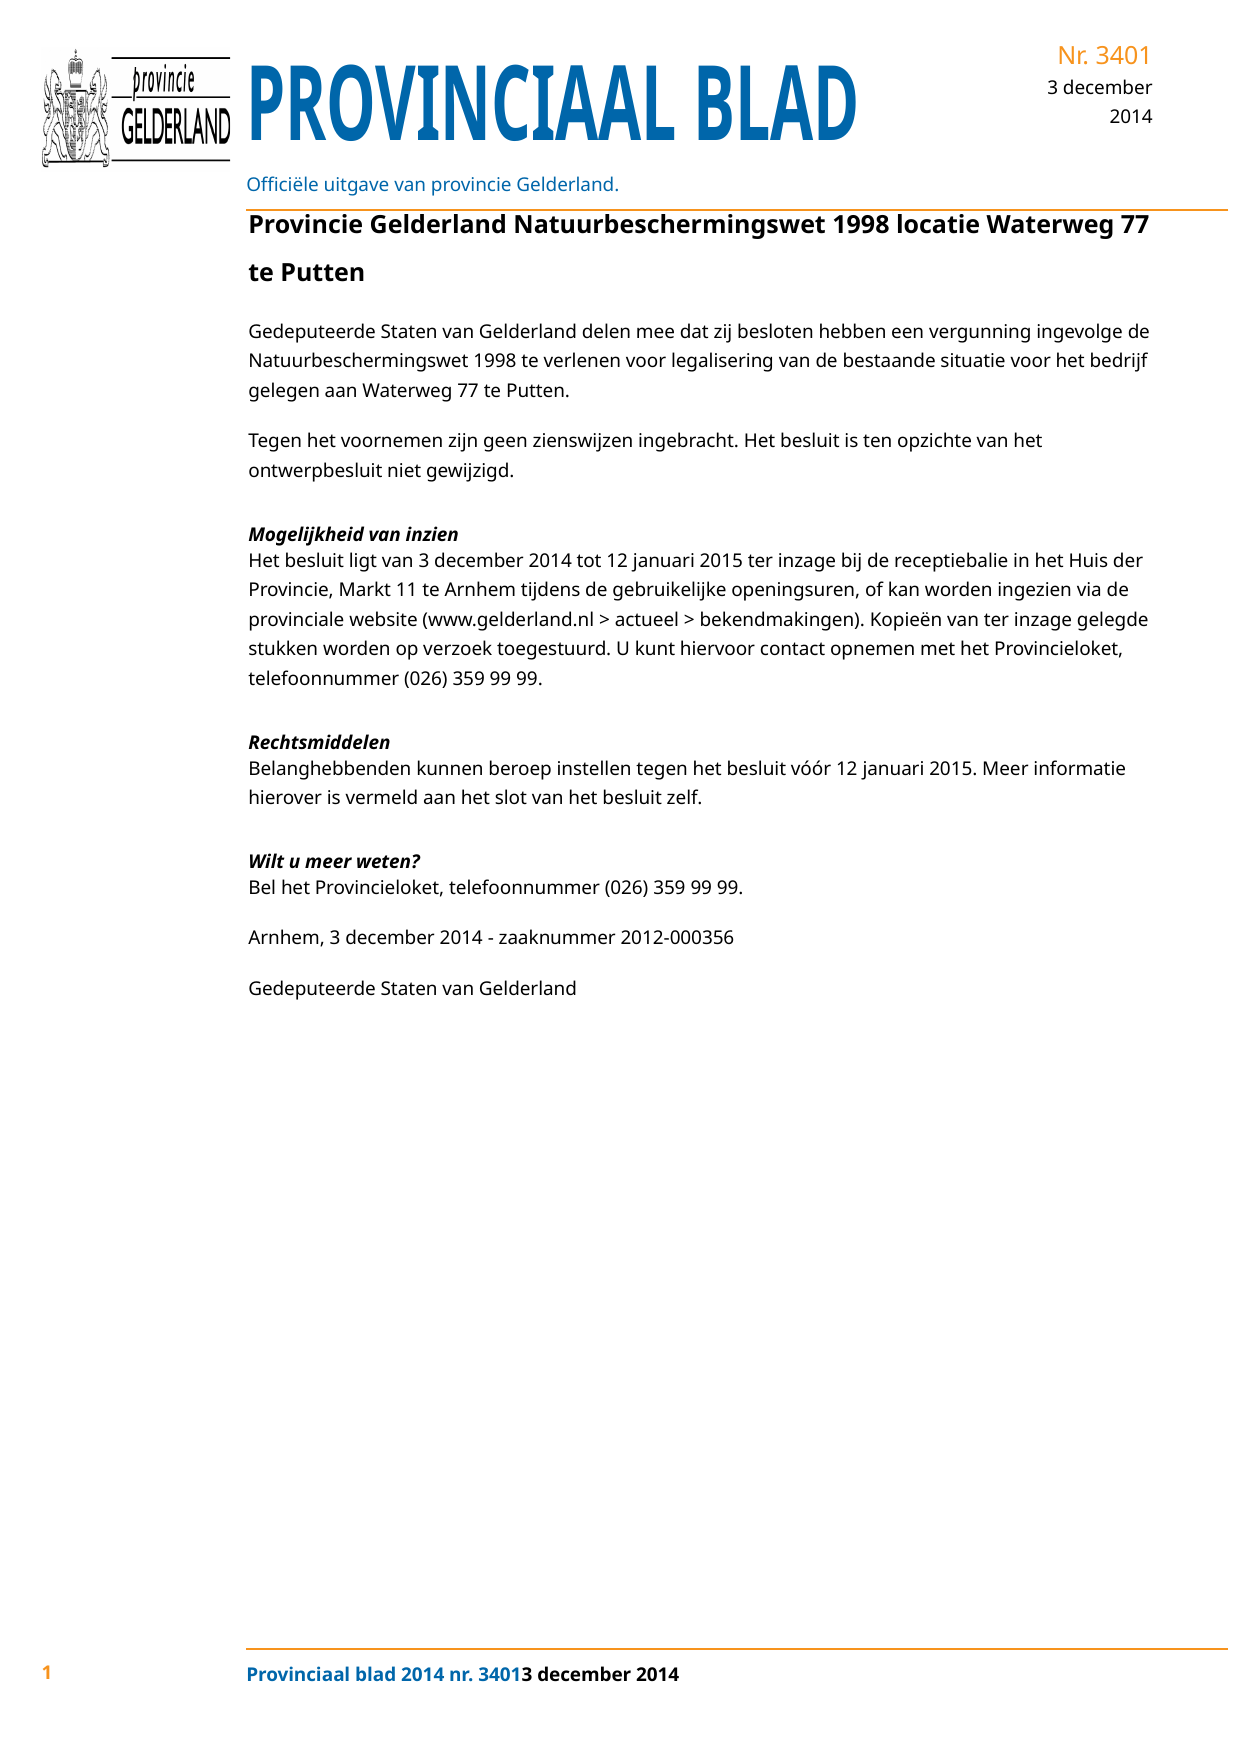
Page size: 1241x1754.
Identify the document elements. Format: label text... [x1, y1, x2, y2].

text Arnhem, 3 december 2014 - zaaknummer 2012-000356 [248, 924, 1152, 950]
text Gedeputeerde Staten van Gelderland delen mee dat zij besloten hebben een vergunning ingevolge de Natuurbeschermingswet 1998 te verlenen voor legalisering van de bestaande situatie voor het bedrijf gelegen aan Waterweg 77 te Putten. [248, 318, 1152, 403]
text Bel het Provincieloket, telefoonnummer (026) 359 99 99. [248, 874, 1152, 900]
text Mogelijkheid van inzien [248, 521, 1152, 547]
text Het besluit ligt van 3 december 2014 tot 12 januari 2015 ter inzage bij de receptiebalie in het Huis der Provincie, Markt 11 te Arnhem tijdens de gebruikelijke openingsuren, of kan worden ingezien via de provinciale website (www.gelderland.nl > actueel > bekendmakingen). Kopieën van ter inzage gelegde stukken worden op verzoek toegestuurd. U kunt hiervoor contact opnemen met het Provincieloket, telefoonnummer (026) 359 99 99. [248, 547, 1152, 691]
text Tegen het voornemen zijn geen zienswijzen ingebracht. Het besluit is ten opzichte van het ontwerpbesluit niet gewijzigd. [248, 427, 1152, 483]
text Belanghebbenden kunnen beroep instellen tegen het besluit vóór 12 januari 2015. Meer informatie hierover is vermeld aan het slot van het besluit zelf. [248, 755, 1152, 810]
picture [41, 47, 231, 172]
text Wilt u meer weten? [248, 848, 1152, 874]
text Gedeputeerde Staten van Gelderland [248, 975, 1152, 1001]
text Rechtsmiddelen [248, 729, 1152, 755]
text Provincie Gelderland Natuurbeschermingswet 1998 locatie Waterweg 77 te Putten [248, 211, 1152, 288]
